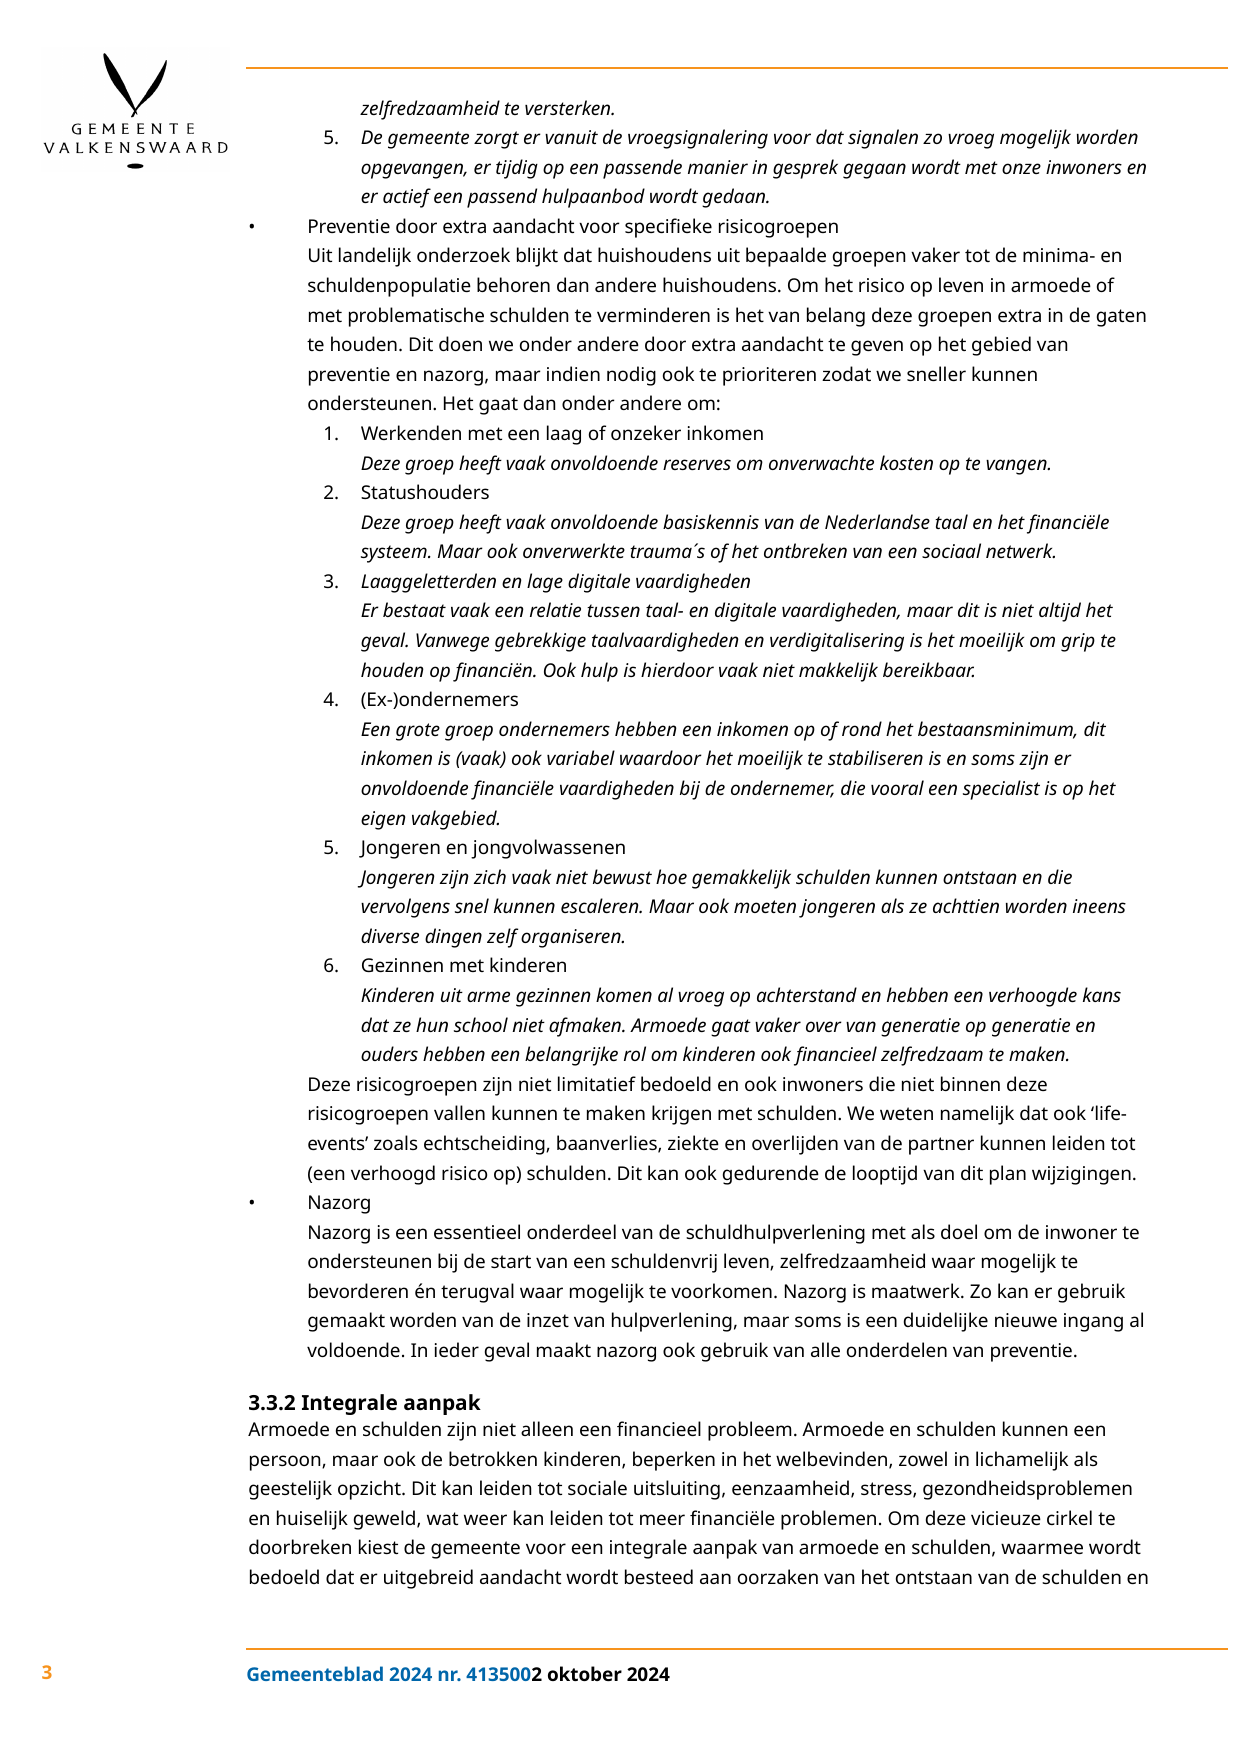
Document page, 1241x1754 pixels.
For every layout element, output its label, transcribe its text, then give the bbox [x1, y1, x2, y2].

text Armoede en schulden zijn niet alleen een financieel probleem. Armoede en schulden kunnen een persoon, maar ook de betrokken kinderen, beperken in het welbevinden, zowel in lichamelijk als geestelijk opzicht. Dit kan leiden tot sociale uitsluiting, eenzaamheid, stress, gezondheidsproblemen en huiselijk geweld, wat weer kan leiden tot meer financiële problemen. Om deze vicieuze cirkel te doorbreken kiest de gemeente voor een integrale aanpak van armoede en schulden, waarmee wordt bedoeld dat er uitgebreid aandacht wordt besteed aan oorzaken van het ontstaan van de schulden en [248, 1416, 1152, 1590]
list (Ex-)ondernemers [323, 686, 1152, 712]
picture [41, 47, 231, 172]
list Deze groep heeft vaak onvoldoende reserves om onverwachte kosten op te vangen. [323, 450, 1152, 476]
list De gemeente zorgt er vanuit de vroegsignalering voor dat signalen zo vroeg mogelijk worden opgevangen, er tijdig op een passende manier in gesprek gegaan wordt met onze inwoners en er actief een passend hulpaanbod wordt gedaan. [323, 124, 1152, 209]
text 3.3.2 Integrale aanpak [248, 1388, 1152, 1416]
list Werkenden met een laag of onzeker inkomen [323, 420, 1152, 446]
list Kinderen uit arme gezinnen komen al vroeg op achterstand en hebben een verhoogde kans dat ze hun school niet afmaken. Armoede gaat vaker over van generatie op generatie en ouders hebben een belangrijke rol om kinderen ook financieel zelfredzaam te maken. [323, 982, 1152, 1067]
list Deze groep heeft vaak onvoldoende basiskennis van de Nederlandse taal en het financiële systeem. Maar ook onverwerkte trauma´s of het ontbreken van een sociaal netwerk. [323, 509, 1152, 564]
list Uit landelijk onderzoek blijkt dat huishoudens uit bepaalde groepen vaker tot de minima- en schuldenpopulatie behoren dan andere huishoudens. Om het risico op leven in armoede of met problematische schulden te verminderen is het van belang deze groepen extra in de gaten te houden. Dit doen we onder andere door extra aandacht te geven op het gebied van preventie en nazorg, maar indien nodig ook te prioriteren zodat we sneller kunnen ondersteunen. Het gaat dan onder andere om: [248, 243, 1152, 416]
list zelfredzaamheid te versterken. [323, 95, 1152, 121]
list Gezinnen met kinderen [323, 953, 1152, 978]
list Er bestaat vaak een relatie tussen taal- en digitale vaardigheden, maar dit is niet altijd het geval. Vanwege gebrekkige taalvaardigheden en verdigitalisering is het moeilijk om grip te houden op financiën. Ook hulp is hierdoor vaak niet makkelijk bereikbaar. [323, 598, 1152, 683]
list Deze risicogroepen zijn niet limitatief bedoeld en ook inwoners die niet binnen deze risicogroepen vallen kunnen te maken krijgen met schulden. We weten namelijk dat ook ‘life-events’ zoals echtscheiding, baanverlies, ziekte en overlijden van de partner kunnen leiden tot (een verhoogd risico op) schulden. Dit kan ook gedurende de looptijd van dit plan wijzigingen. [248, 1071, 1152, 1186]
list Nazorg is een essentieel onderdeel van de schuldhulpverlening met als doel om de inwoner te ondersteunen bij de start van een schuldenvrij leven, zelfredzaamheid waar mogelijk te bevorderen én terugval waar mogelijk te voorkomen. Nazorg is maatwerk. Zo kan er gebruik gemaakt worden van de inzet van hulpverlening, maar soms is een duidelijke nieuwe ingang al voldoende. In ieder geval maakt nazorg ook gebruik van alle onderdelen van preventie. [248, 1219, 1152, 1363]
list Preventie door extra aandacht voor specifieke risicogroepen [248, 213, 1152, 239]
list Laaggeletterden en lage digitale vaardigheden [323, 568, 1152, 594]
list Nazorg [248, 1189, 1152, 1215]
list Jongeren en jongvolwassenen [323, 834, 1152, 860]
list Een grote groep ondernemers hebben een inkomen op of rond het bestaansminimum, dit inkomen is (vaak) ook variabel waardoor het moeilijk te stabiliseren is en soms zijn er onvoldoende financiële vaardigheden bij de ondernemer, die vooral een specialist is op het eigen vakgebied. [323, 716, 1152, 831]
list Statushouders [323, 479, 1152, 505]
list Jongeren zijn zich vaak niet bewust hoe gemakkelijk schulden kunnen ontstaan en die vervolgens snel kunnen escaleren. Maar ook moeten jongeren als ze achttien worden ineens diverse dingen zelf organiseren. [323, 864, 1152, 949]
